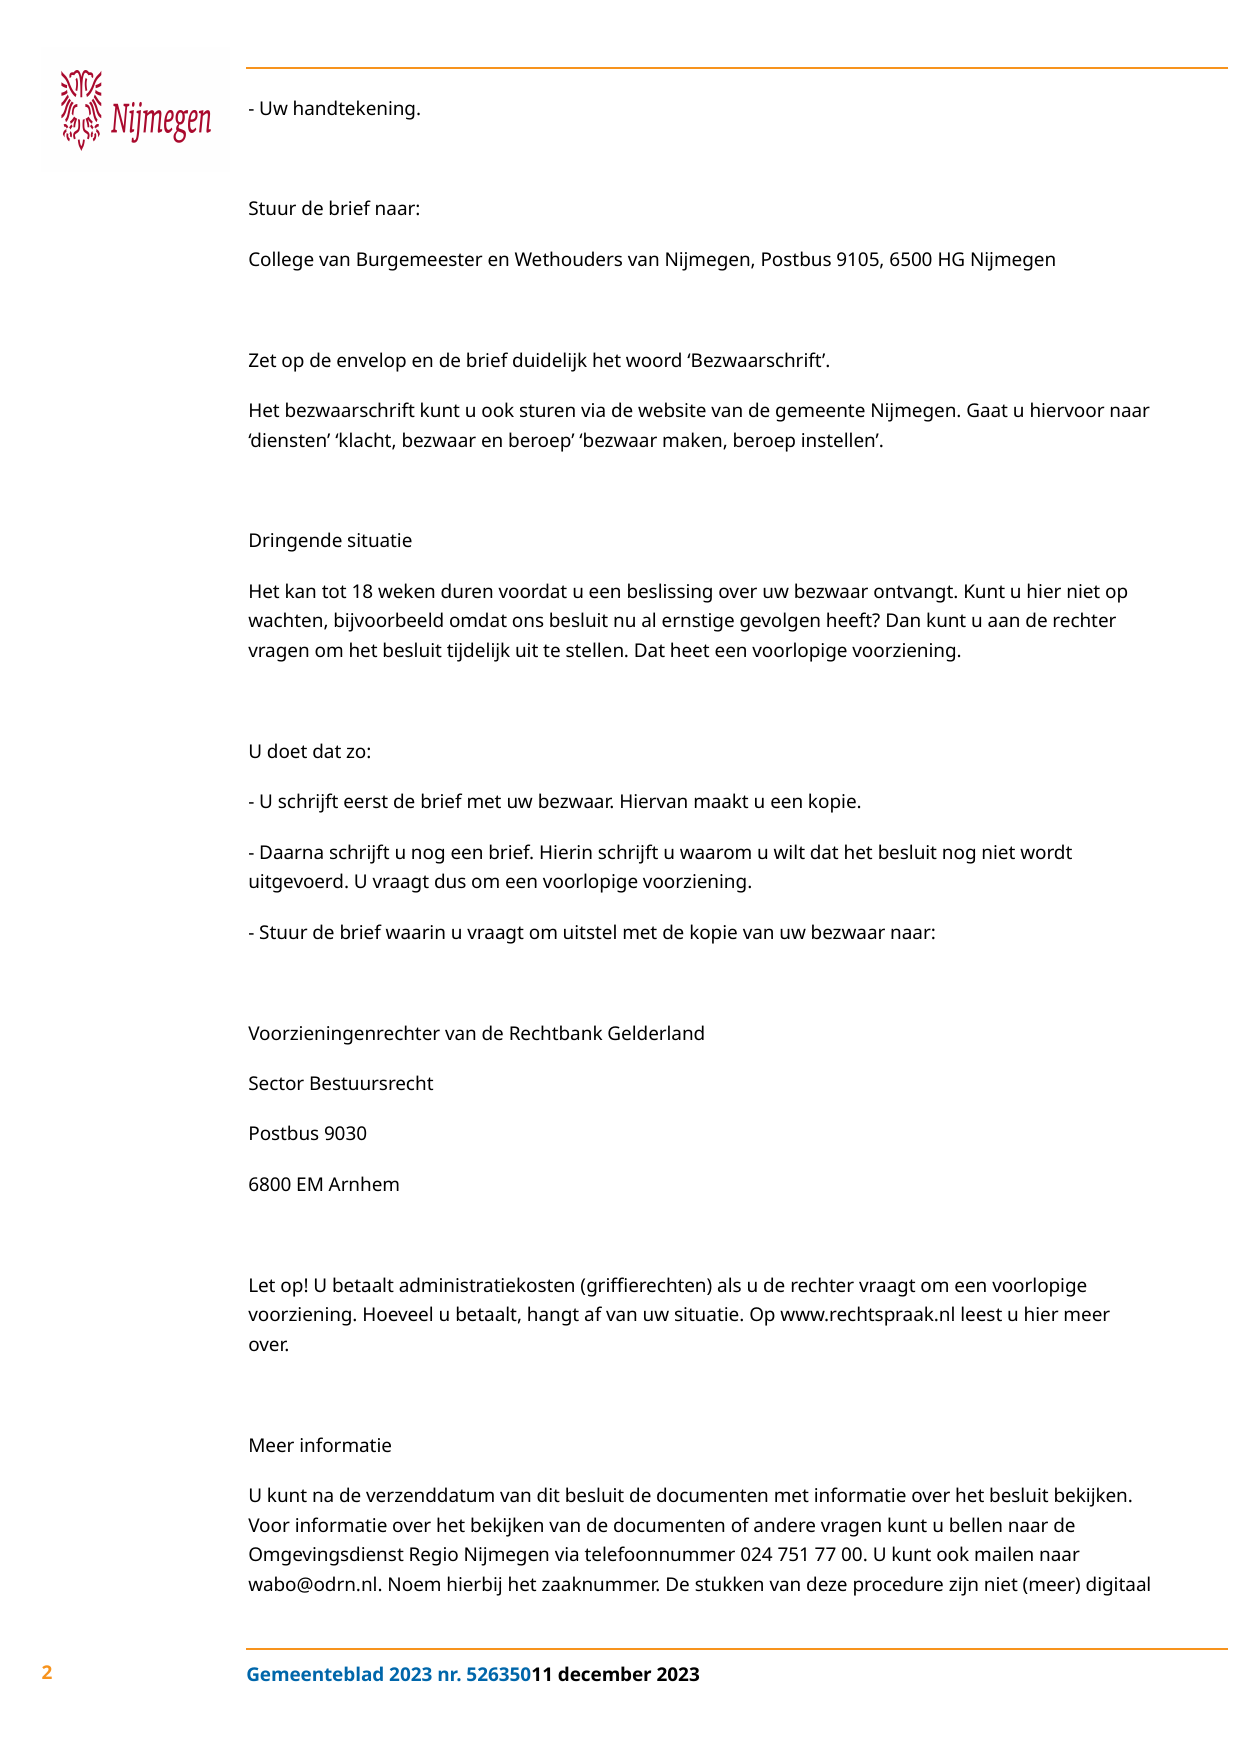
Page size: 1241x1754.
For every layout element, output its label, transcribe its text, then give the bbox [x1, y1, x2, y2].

text Let op! U betaalt administratiekosten (griffierechten) als u de rechter vraagt om een voorlopige voorziening. Hoeveel u betaalt, hangt af van uw situatie. Op www.rechtspraak.nl leest u hier meer over. [248, 1272, 1152, 1357]
text Het bezwaarschrift kunt u ook sturen via de website van de gemeente Nijmegen. Gaat u hiervoor naar ‘diensten’ ‘klacht, bezwaar en beroep’ ‘bezwaar maken, beroep instellen’. [248, 397, 1152, 453]
text Voorzieningenrechter van de Rechtbank Gelderland [248, 1020, 1152, 1046]
text Stuur de brief naar: [248, 196, 1152, 221]
text Meer informatie [248, 1432, 1152, 1458]
text 6800 EM Arnhem [248, 1171, 1152, 1197]
text Dringende situatie [248, 528, 1152, 553]
picture [41, 47, 231, 172]
text U doet dat zo: [248, 738, 1152, 764]
text Postbus 9030 [248, 1121, 1152, 1146]
text - Stuur de brief waarin u vraagt om uitstel met de kopie van uw bezwaar naar: [248, 919, 1152, 945]
text - U schrijft eerst de brief met uw bezwaar. Hiervan maakt u een kopie. [248, 788, 1152, 814]
text Het kan tot 18 weken duren voordat u een beslissing over uw bezwaar ontvangt. Kunt u hier niet op wachten, bijvoorbeeld omdat ons besluit nu al ernstige gevolgen heeft? Dan kunt u aan de rechter vragen om het besluit tijdelijk uit te stellen. Dat heet een voorlopige voorziening. [248, 578, 1152, 663]
text - Daarna schrijft u nog een brief. Hierin schrijft u waarom u wilt dat het besluit nog niet wordt uitgevoerd. U vraagt dus om een voorlopige voorziening. [248, 839, 1152, 894]
text - Uw handtekening. [248, 95, 1152, 121]
text U kunt na de verzenddatum van dit besluit de documenten met informatie over het besluit bekijken. Voor informatie over het bekijken van de documenten of andere vragen kunt u bellen naar de Omgevingsdienst Regio Nijmegen via telefoonnummer 024 751 77 00. U kunt ook mailen naar wabo@odrn.nl. Noem hierbij het zaaknummer. De stukken van deze procedure zijn niet (meer) digitaal [248, 1482, 1152, 1597]
text Sector Bestuursrecht [248, 1070, 1152, 1096]
text College van Burgemeester en Wethouders van Nijmegen, Postbus 9105, 6500 HG Nijmegen [248, 246, 1152, 272]
text Zet op de envelop en de brief duidelijk het woord ‘Bezwaarschrift’. [248, 347, 1152, 373]
